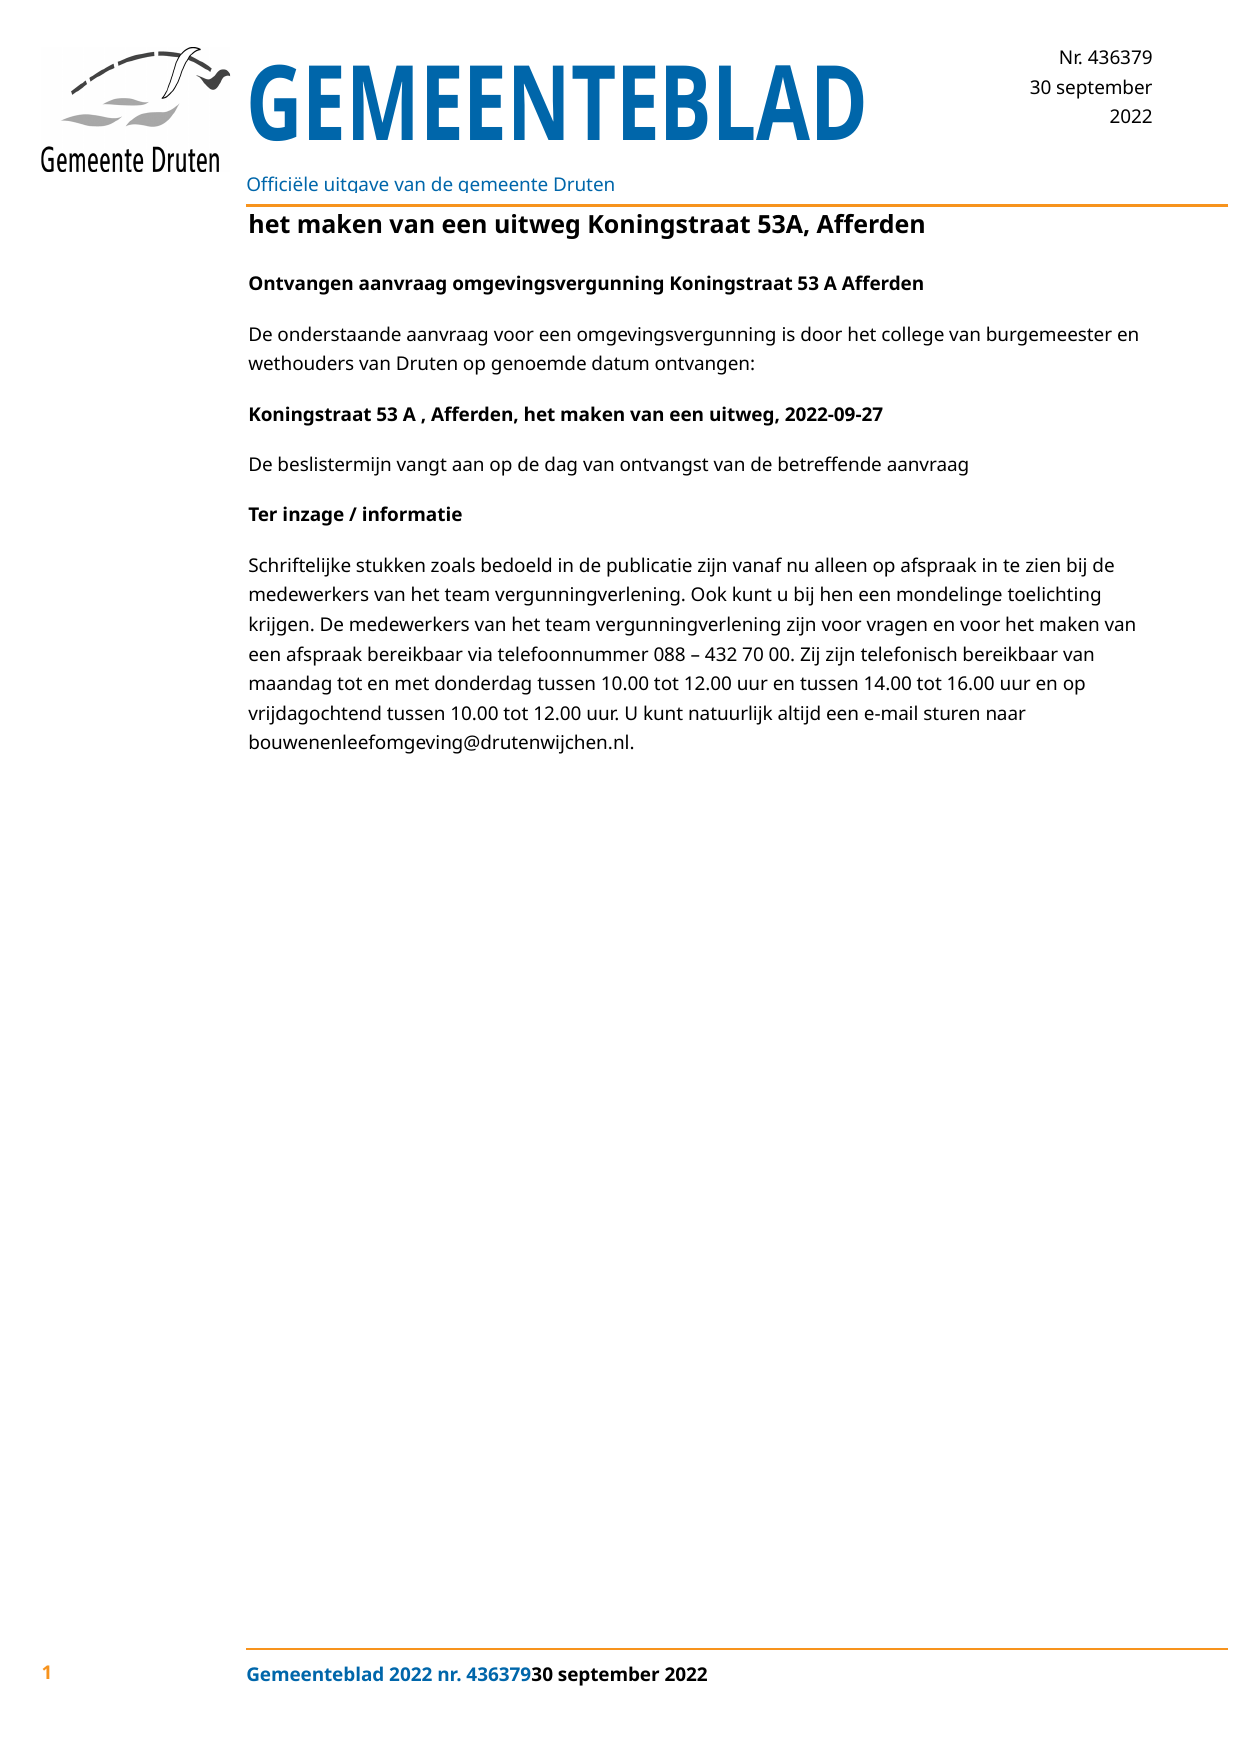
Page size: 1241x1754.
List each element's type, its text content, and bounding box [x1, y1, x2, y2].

text Ter inzage / informatie [248, 502, 1152, 527]
text Schriftelijke stukken zoals bedoeld in de publicatie zijn vanaf nu alleen op afspraak in te zien bij de medewerkers van het team vergunningverlening. Ook kunt u bij hen een mondelinge toelichting krijgen. De medewerkers van het team vergunningverlening zijn voor vragen en voor het maken van een afspraak bereikbaar via telefoonnummer 088 – 432 70 00. Zij zijn telefonisch bereikbaar van maandag tot en met donderdag tussen 10.00 tot 12.00 uur en tussen 14.00 tot 16.00 uur en op vrijdagochtend tussen 10.00 tot 12.00 uur. U kunt natuurlijk altijd een e-mail sturen naar bouwenenleefomgeving@drutenwijchen.nl. [248, 552, 1152, 755]
text het maken van een uitweg Koningstraat 53A, Afferden [248, 207, 1152, 241]
text De onderstaande aanvraag voor een omgevingsvergunning is door het college van burgemeester en wethouders van Druten op genoemde datum ontvangen: [248, 321, 1152, 376]
text De beslistermijn vangt aan op de dag van ontvangst van de betreffende aanvraag [248, 451, 1152, 477]
text Ontvangen aanvraag omgevingsvergunning Koningstraat 53 A Afferden [248, 270, 1152, 296]
text Koningstraat 53 A , Afferden, het maken van een uitweg, 2022-09-27 [248, 401, 1152, 426]
picture [41, 47, 231, 172]
